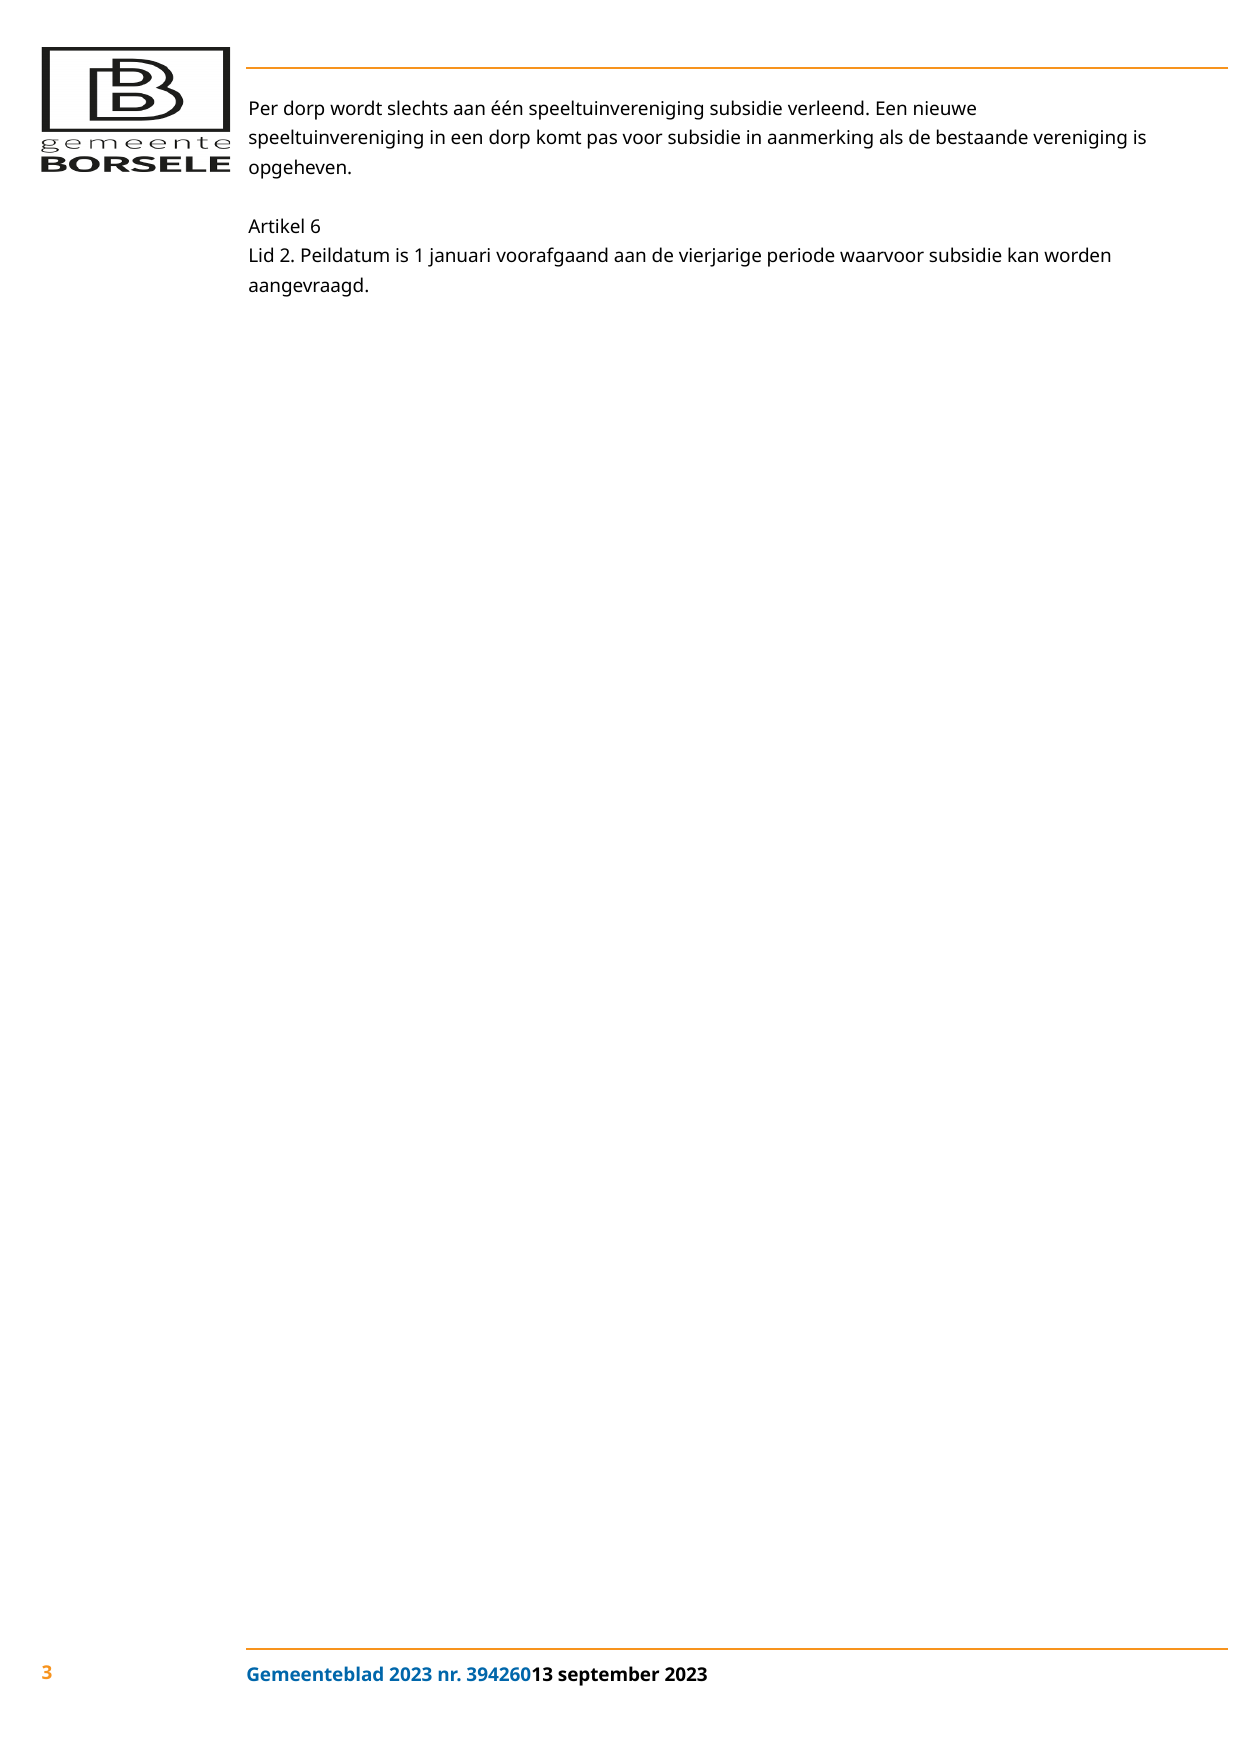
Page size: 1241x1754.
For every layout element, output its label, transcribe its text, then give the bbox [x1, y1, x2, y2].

picture [41, 47, 231, 172]
text Artikel 6 [248, 213, 1152, 239]
text Lid 2. Peildatum is 1 januari voorafgaand aan de vierjarige periode waarvoor subsidie kan worden aangevraagd. [248, 243, 1152, 298]
text Per dorp wordt slechts aan één speeltuinvereniging subsidie verleend. Een nieuwe speeltuinvereniging in een dorp komt pas voor subsidie in aanmerking als de bestaande vereniging is opgeheven. [248, 95, 1152, 180]
